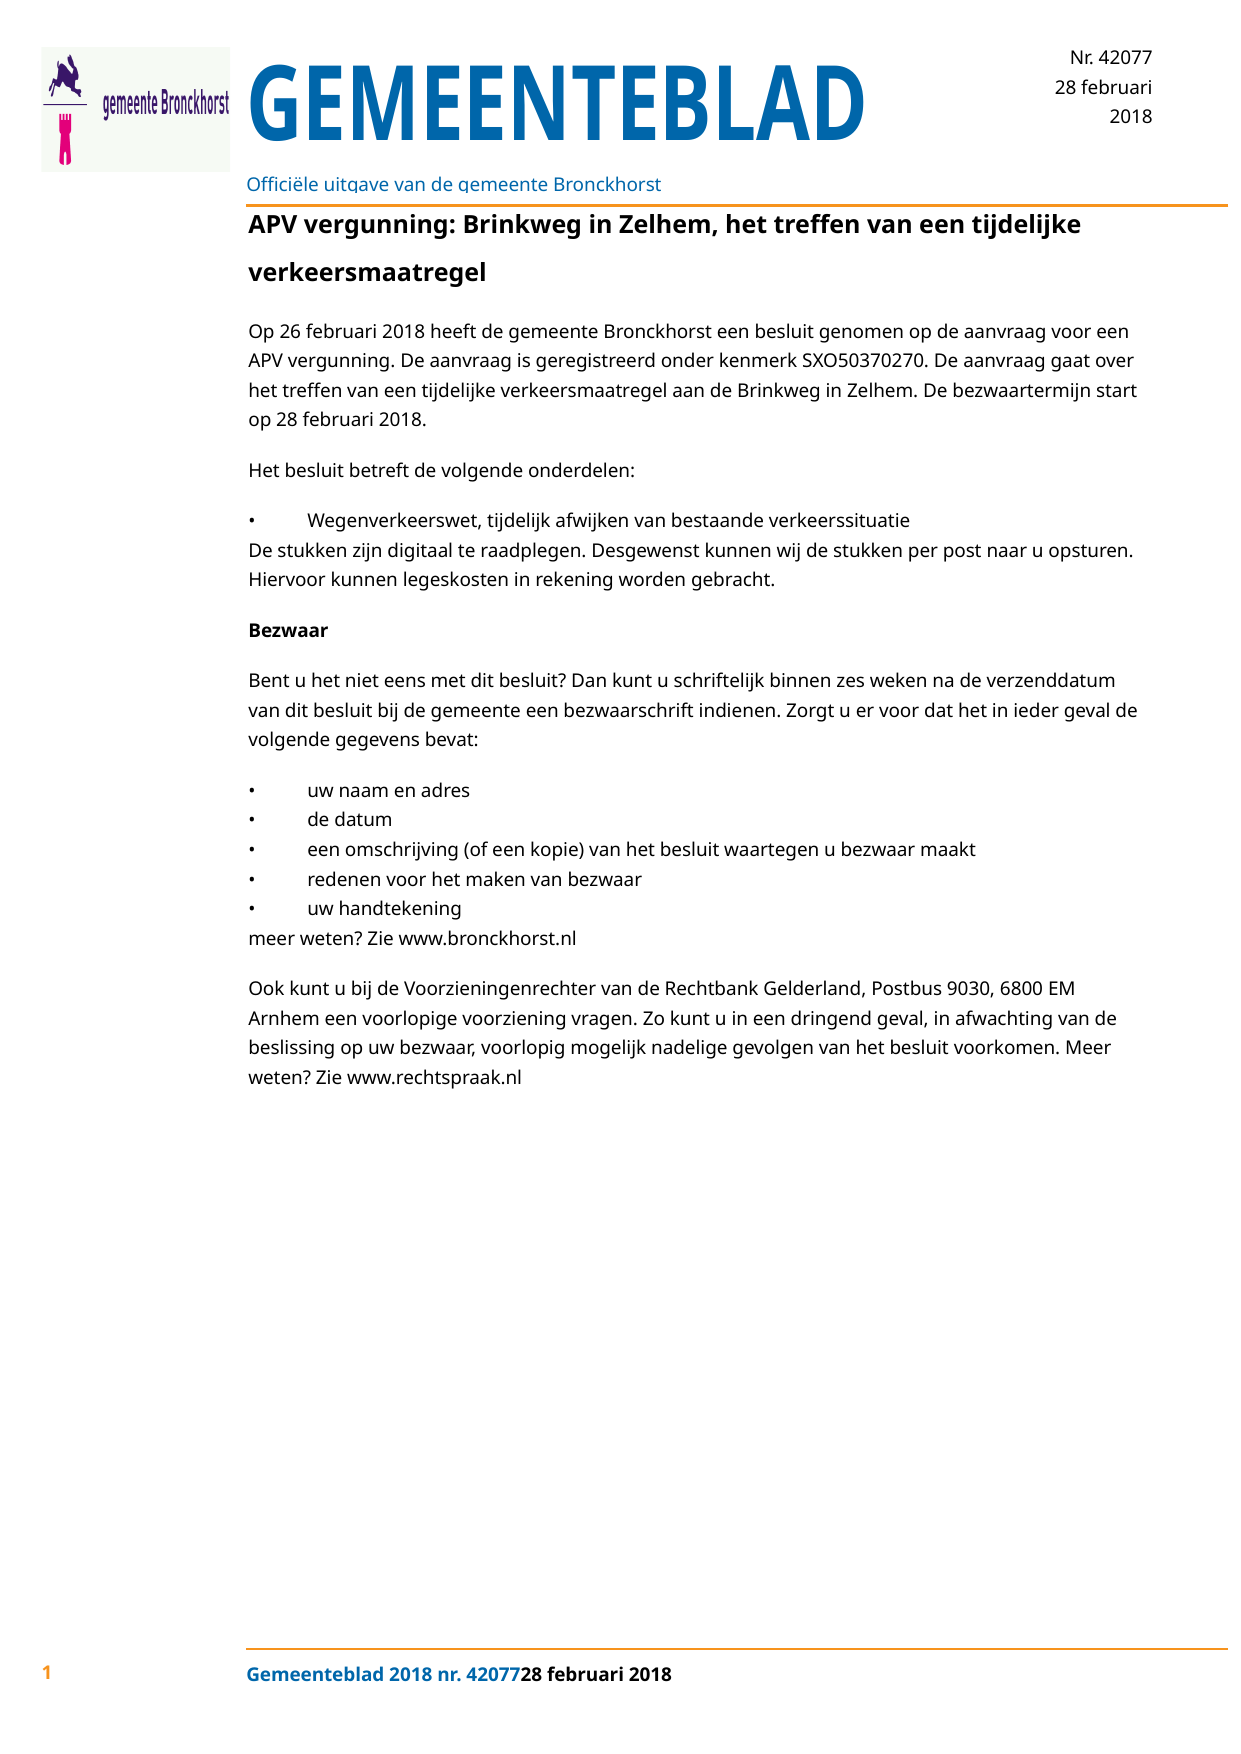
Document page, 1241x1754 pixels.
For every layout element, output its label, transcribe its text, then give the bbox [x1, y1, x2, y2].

text De stukken zijn digitaal te raadplegen. Desgewenst kunnen wij de stukken per post naar u opsturen. Hiervoor kunnen legeskosten in rekening worden gebracht. [248, 537, 1152, 592]
text Bent u het niet eens met dit besluit? Dan kunt u schriftelijk binnen zes weken na de verzenddatum van dit besluit bij de gemeente een bezwaarschrift indienen. Zorgt u er voor dat het in ieder geval de volgende gegevens bevat: [248, 667, 1152, 752]
list een omschrijving (of een kopie) van het besluit waartegen u bezwaar maakt [248, 836, 1152, 862]
list uw naam en adres [248, 777, 1152, 803]
text Ook kunt u bij de Voorzieningenrechter van de Rechtbank Gelderland, Postbus 9030, 6800 EM Arnhem een voorlopige voorziening vragen. Zo kunt u in een dringend geval, in afwachting van de beslissing op uw bezwaar, voorlopig mogelijk nadelige gevolgen van het besluit voorkomen. Meer weten? Zie www.rechtspraak.nl [248, 975, 1152, 1090]
picture [41, 47, 231, 172]
text Op 26 februari 2018 heeft de gemeente Bronckhorst een besluit genomen op de aanvraag voor een APV vergunning. De aanvraag is geregistreerd onder kenmerk SXO50370270. De aanvraag gaat over het treffen van een tijdelijke verkeersmaatregel aan de Brinkweg in Zelhem. De bezwaartermijn start op 28 februari 2018. [248, 318, 1152, 432]
text APV vergunning: Brinkweg in Zelhem, het treffen van een tijdelijke verkeersmaatregel [248, 207, 1152, 288]
list Wegenverkeerswet, tijdelijk afwijken van bestaande verkeerssituatie [248, 507, 1152, 533]
text Bezwaar [248, 617, 1152, 643]
list uw handtekening [248, 895, 1152, 921]
text Het besluit betreft de volgende onderdelen: [248, 457, 1152, 483]
list de datum [248, 807, 1152, 832]
text meer weten? Zie www.bronckhorst.nl [248, 925, 1152, 951]
list redenen voor het maken van bezwaar [248, 866, 1152, 892]
